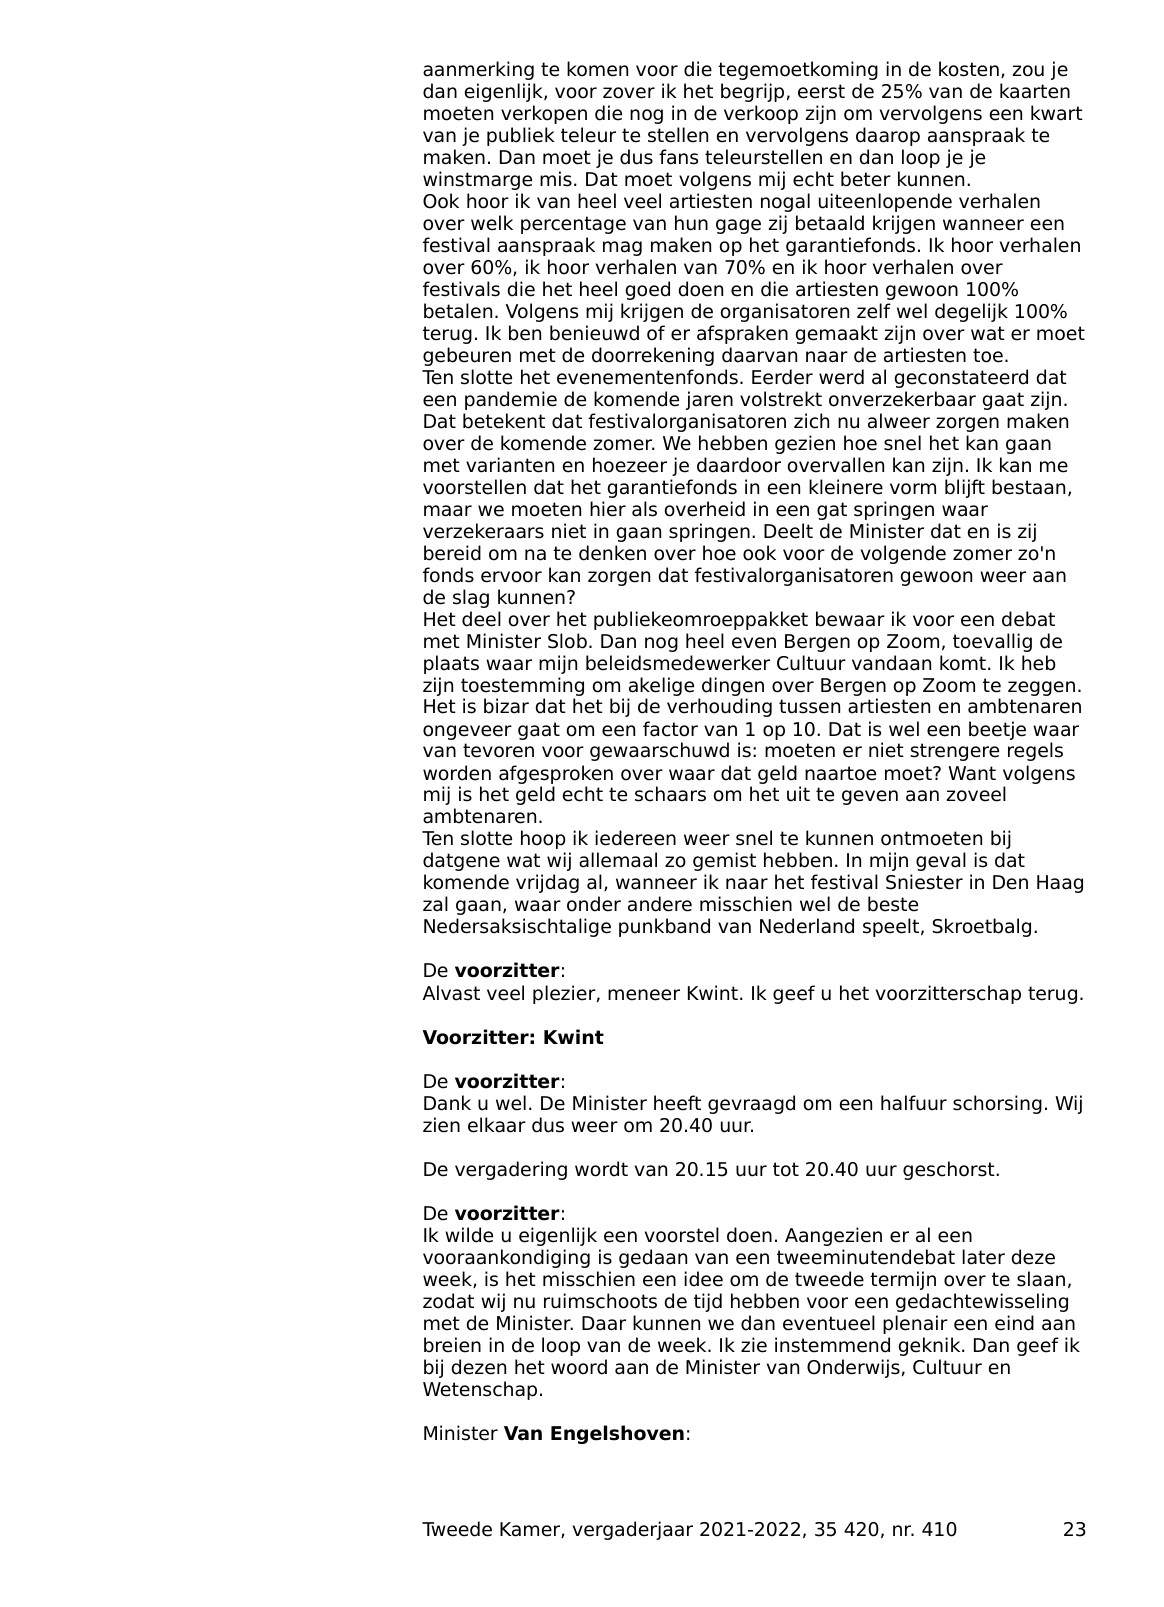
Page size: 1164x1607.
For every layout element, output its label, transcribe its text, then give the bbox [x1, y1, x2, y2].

text Minister Van Engelshoven: [422, 1423, 1087, 1445]
text De voorzitter: [422, 1071, 1087, 1093]
text De voorzitter: [422, 1203, 1087, 1225]
text Dank u wel. De Minister heeft gevraagd om een halfuur schorsing. Wij zien elkaar dus weer om 20.40 uur. [422, 1093, 1087, 1137]
text aanmerking te komen voor die tegemoetkoming in de kosten, zou je dan eigenlijk, voor zover ik het begrijp, eerst de 25% van de kaarten moeten verkopen die nog in de verkoop zijn om vervolgens een kwart van je publiek teleur te stellen en vervolgens daarop aanspraak te maken. Dan moet je dus fans teleurstellen en dan loop je je winstmarge mis. Dat moet volgens mij echt beter kunnen. [422, 59, 1087, 191]
text Het deel over het publiekeomroeppakket bewaar ik voor een debat met Minister Slob. Dan nog heel even Bergen op Zoom, toevallig de plaats waar mijn beleidsmedewerker Cultuur vandaan komt. Ik heb zijn toestemming om akelige dingen over Bergen op Zoom te zeggen. Het is bizar dat het bij de verhouding tussen artiesten en ambtenaren ongeveer gaat om een factor van 1 op 10. Dat is wel een beetje waar van tevoren voor gewaarschuwd is: moeten er niet strengere regels worden afgesproken over waar dat geld naartoe moet? Want volgens mij is het geld echt te schaars om het uit te geven aan zoveel ambtenaren. [422, 608, 1087, 828]
text De vergadering wordt van 20.15 uur tot 20.40 uur geschorst. [422, 1159, 1087, 1181]
text Ten slotte het evenementenfonds. Eerder werd al geconstateerd dat een pandemie de komende jaren volstrekt onverzekerbaar gaat zijn. Dat betekent dat festivalorganisatoren zich nu alweer zorgen maken over de komende zomer. We hebben gezien hoe snel het kan gaan met varianten en hoezeer je daardoor overvallen kan zijn. Ik kan me voorstellen dat het garantiefonds in een kleinere vorm blijft bestaan, maar we moeten hier als overheid in een gat springen waar verzekeraars niet in gaan springen. Deelt de Minister dat en is zij bereid om na te denken over hoe ook voor de volgende zomer zo'n fonds ervoor kan zorgen dat festivalorganisatoren gewoon weer aan de slag kunnen? [422, 367, 1087, 608]
text Ook hoor ik van heel veel artiesten nogal uiteenlopende verhalen over welk percentage van hun gage zij betaald krijgen wanneer een festival aanspraak mag maken op het garantiefonds. Ik hoor verhalen over 60%, ik hoor verhalen van 70% en ik hoor verhalen over festivals die het heel goed doen en die artiesten gewoon 100% betalen. Volgens mij krijgen de organisatoren zelf wel degelijk 100% terug. Ik ben benieuwd of er afspraken gemaakt zijn over wat er moet gebeuren met de doorrekening daarvan naar de artiesten toe. [422, 191, 1087, 367]
text Ten slotte hoop ik iedereen weer snel te kunnen ontmoeten bij datgene wat wij allemaal zo gemist hebben. In mijn geval is dat komende vrijdag al, wanneer ik naar het festival Sniester in Den Haag zal gaan, waar onder andere misschien wel de beste Nedersaksischtalige punkband van Nederland speelt, Skroetbalg. [422, 828, 1087, 938]
text De voorzitter: [422, 960, 1087, 982]
text Ik wilde u eigenlijk een voorstel doen. Aangezien er al een vooraankondiging is gedaan van een tweeminutendebat later deze week, is het misschien een idee om de tweede termijn over te slaan, zodat wij nu ruimschoots de tijd hebben voor een gedachtewisseling met de Minister. Daar kunnen we dan eventueel plenair een eind aan breien in de loop van de week. Ik zie instemmend geknik. Dan geef ik bij dezen het woord aan de Minister van Onderwijs, Cultuur en Wetenschap. [422, 1225, 1087, 1401]
text Alvast veel plezier, meneer Kwint. Ik geef u het voorzitterschap terug. [422, 982, 1087, 1004]
subtitle Voorzitter: Kwint [422, 1027, 1087, 1048]
